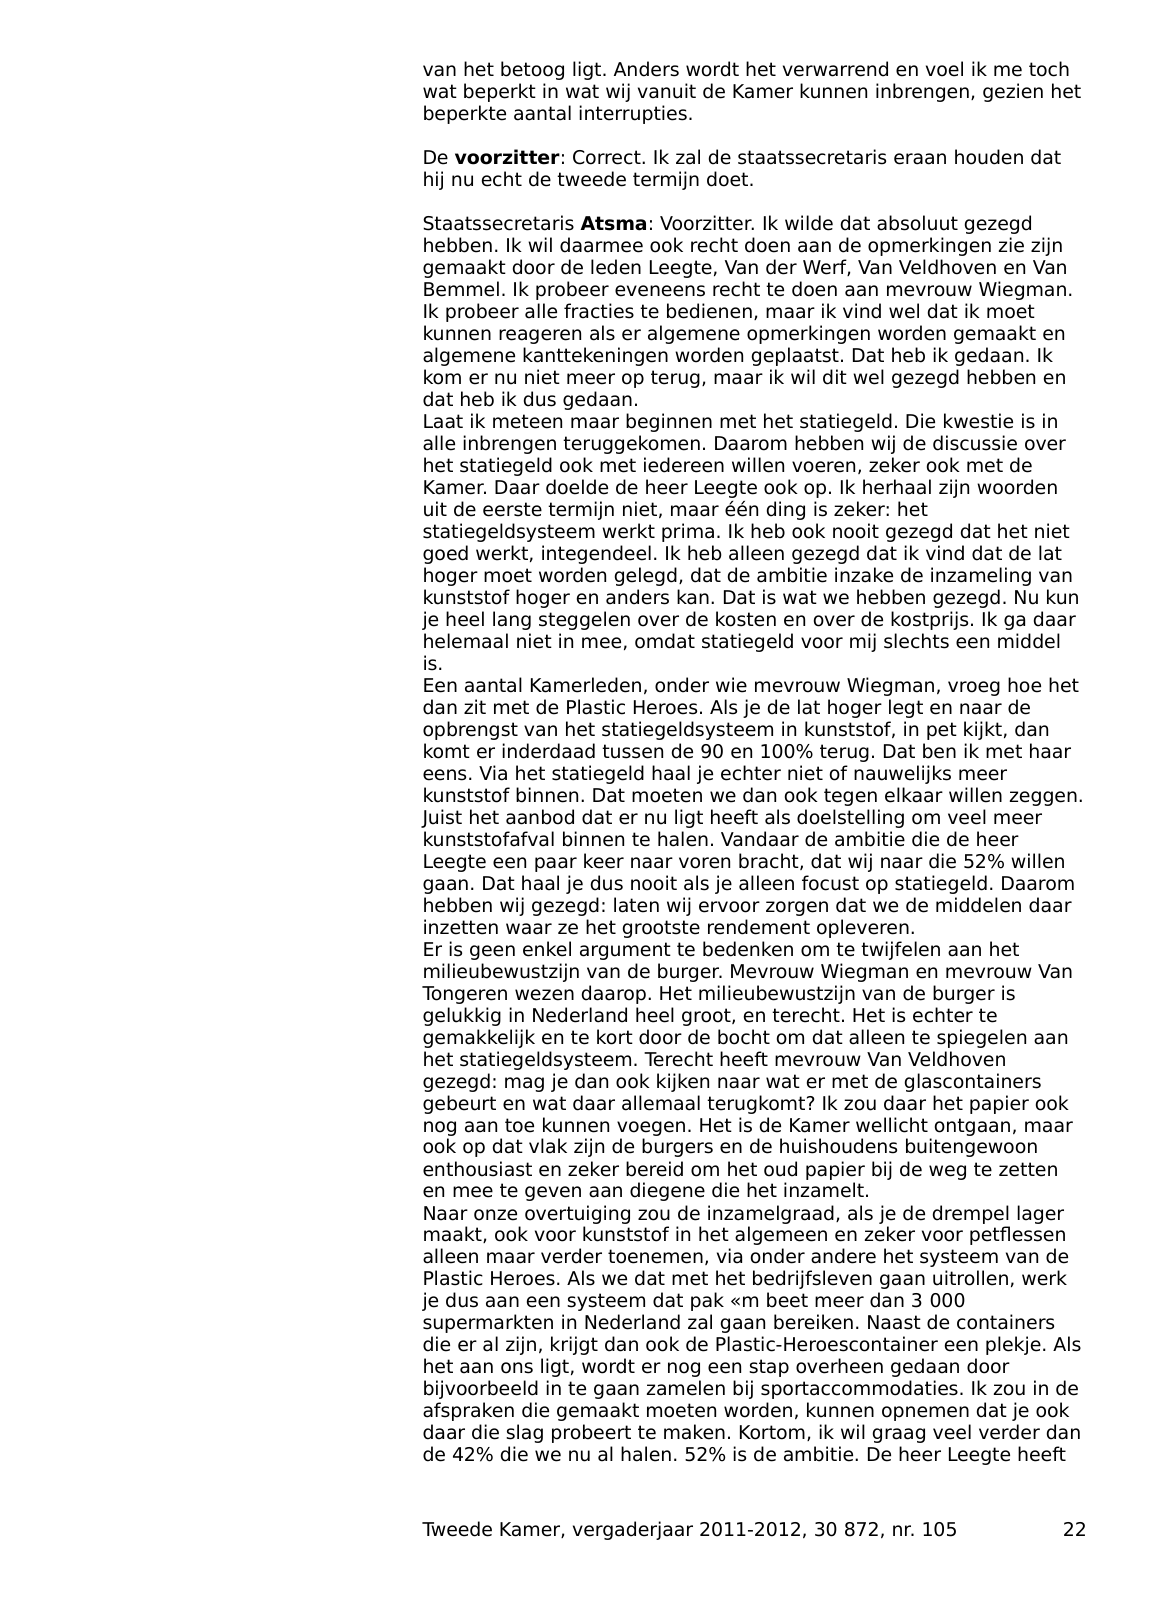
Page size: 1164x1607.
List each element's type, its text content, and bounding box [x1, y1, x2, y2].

text van het betoog ligt. Anders wordt het verwarrend en voel ik me toch wat beperkt in wat wij vanuit de Kamer kunnen inbrengen, gezien het beperkte aantal interrupties. [422, 59, 1087, 125]
text Een aantal Kamerleden, onder wie mevrouw Wiegman, vroeg hoe het dan zit met de Plastic Heroes. Als je de lat hoger legt en naar de opbrengst van het statiegeldsysteem in kunststof, in pet kijkt, dan komt er inderdaad tussen de 90 en 100% terug. Dat ben ik met haar eens. Via het statiegeld haal je echter niet of nauwelijks meer kunststof binnen. Dat moeten we dan ook tegen elkaar willen zeggen. Juist het aanbod dat er nu ligt heeft als doelstelling om veel meer kunststofafval binnen te halen. Vandaar de ambitie die de heer Leegte een paar keer naar voren bracht, dat wij naar die 52% willen gaan. Dat haal je dus nooit als je alleen focust op statiegeld. Daarom hebben wij gezegd: laten wij ervoor zorgen dat we de middelen daar inzetten waar ze het grootste rendement opleveren. [422, 675, 1087, 939]
text Er is geen enkel argument te bedenken om te twijfelen aan het milieubewustzijn van de burger. Mevrouw Wiegman en mevrouw Van Tongeren wezen daarop. Het milieubewustzijn van de burger is gelukkig in Nederland heel groot, en terecht. Het is echter te gemakkelijk en te kort door de bocht om dat alleen te spiegelen aan het statiegeldsysteem. Terecht heeft mevrouw Van Veldhoven gezegd: mag je dan ook kijken naar wat er met de glascontainers gebeurt en wat daar allemaal terugkomt? Ik zou daar het papier ook nog aan toe kunnen voegen. Het is de Kamer wellicht ontgaan, maar ook op dat vlak zijn de burgers en de huishoudens buitengewoon enthousiast en zeker bereid om het oud papier bij de weg te zetten en mee te geven aan diegene die het inzamelt. [422, 939, 1087, 1202]
text Laat ik meteen maar beginnen met het statiegeld. Die kwestie is in alle inbrengen teruggekomen. Daarom hebben wij de discussie over het statiegeld ook met iedereen willen voeren, zeker ook met de Kamer. Daar doelde de heer Leegte ook op. Ik herhaal zijn woorden uit de eerste termijn niet, maar één ding is zeker: het statiegeldsysteem werkt prima. Ik heb ook nooit gezegd dat het niet goed werkt, integendeel. Ik heb alleen gezegd dat ik vind dat de lat hoger moet worden gelegd, dat de ambitie inzake de inzameling van kunststof hoger en anders kan. Dat is wat we hebben gezegd. Nu kun je heel lang steggelen over de kosten en over de kostprijs. Ik ga daar helemaal niet in mee, omdat statiegeld voor mij slechts een middel is. [422, 411, 1087, 675]
text Staatssecretaris Atsma: Voorzitter. Ik wilde dat absoluut gezegd hebben. Ik wil daarmee ook recht doen aan de opmerkingen zie zijn gemaakt door de leden Leegte, Van der Werf, Van Veldhoven en Van Bemmel. Ik probeer eveneens recht te doen aan mevrouw Wiegman. Ik probeer alle fracties te bedienen, maar ik vind wel dat ik moet kunnen reageren als er algemene opmerkingen worden gemaakt en algemene kanttekeningen worden geplaatst. Dat heb ik gedaan. Ik kom er nu niet meer op terug, maar ik wil dit wel gezegd hebben en dat heb ik dus gedaan. [422, 213, 1087, 411]
text Naar onze overtuiging zou de inzamelgraad, als je de drempel lager maakt, ook voor kunststof in het algemeen en zeker voor petflessen alleen maar verder toenemen, via onder andere het systeem van de Plastic Heroes. Als we dat met het bedrijfsleven gaan uitrollen, werk je dus aan een systeem dat pak «m beet meer dan 3 000 supermarkten in Nederland zal gaan bereiken. Naast de containers die er al zijn, krijgt dan ook de Plastic-Heroescontainer een plekje. Als het aan ons ligt, wordt er nog een stap overheen gedaan door bijvoorbeeld in te gaan zamelen bij sportaccommodaties. Ik zou in de afspraken die gemaakt moeten worden, kunnen opnemen dat je ook daar die slag probeert te maken. Kortom, ik wil graag veel verder dan de 42% die we nu al halen. 52% is de ambitie. De heer Leegte heeft [422, 1202, 1087, 1466]
text De voorzitter: Correct. Ik zal de staatssecretaris eraan houden dat hij nu echt de tweede termijn doet. [422, 147, 1087, 191]
